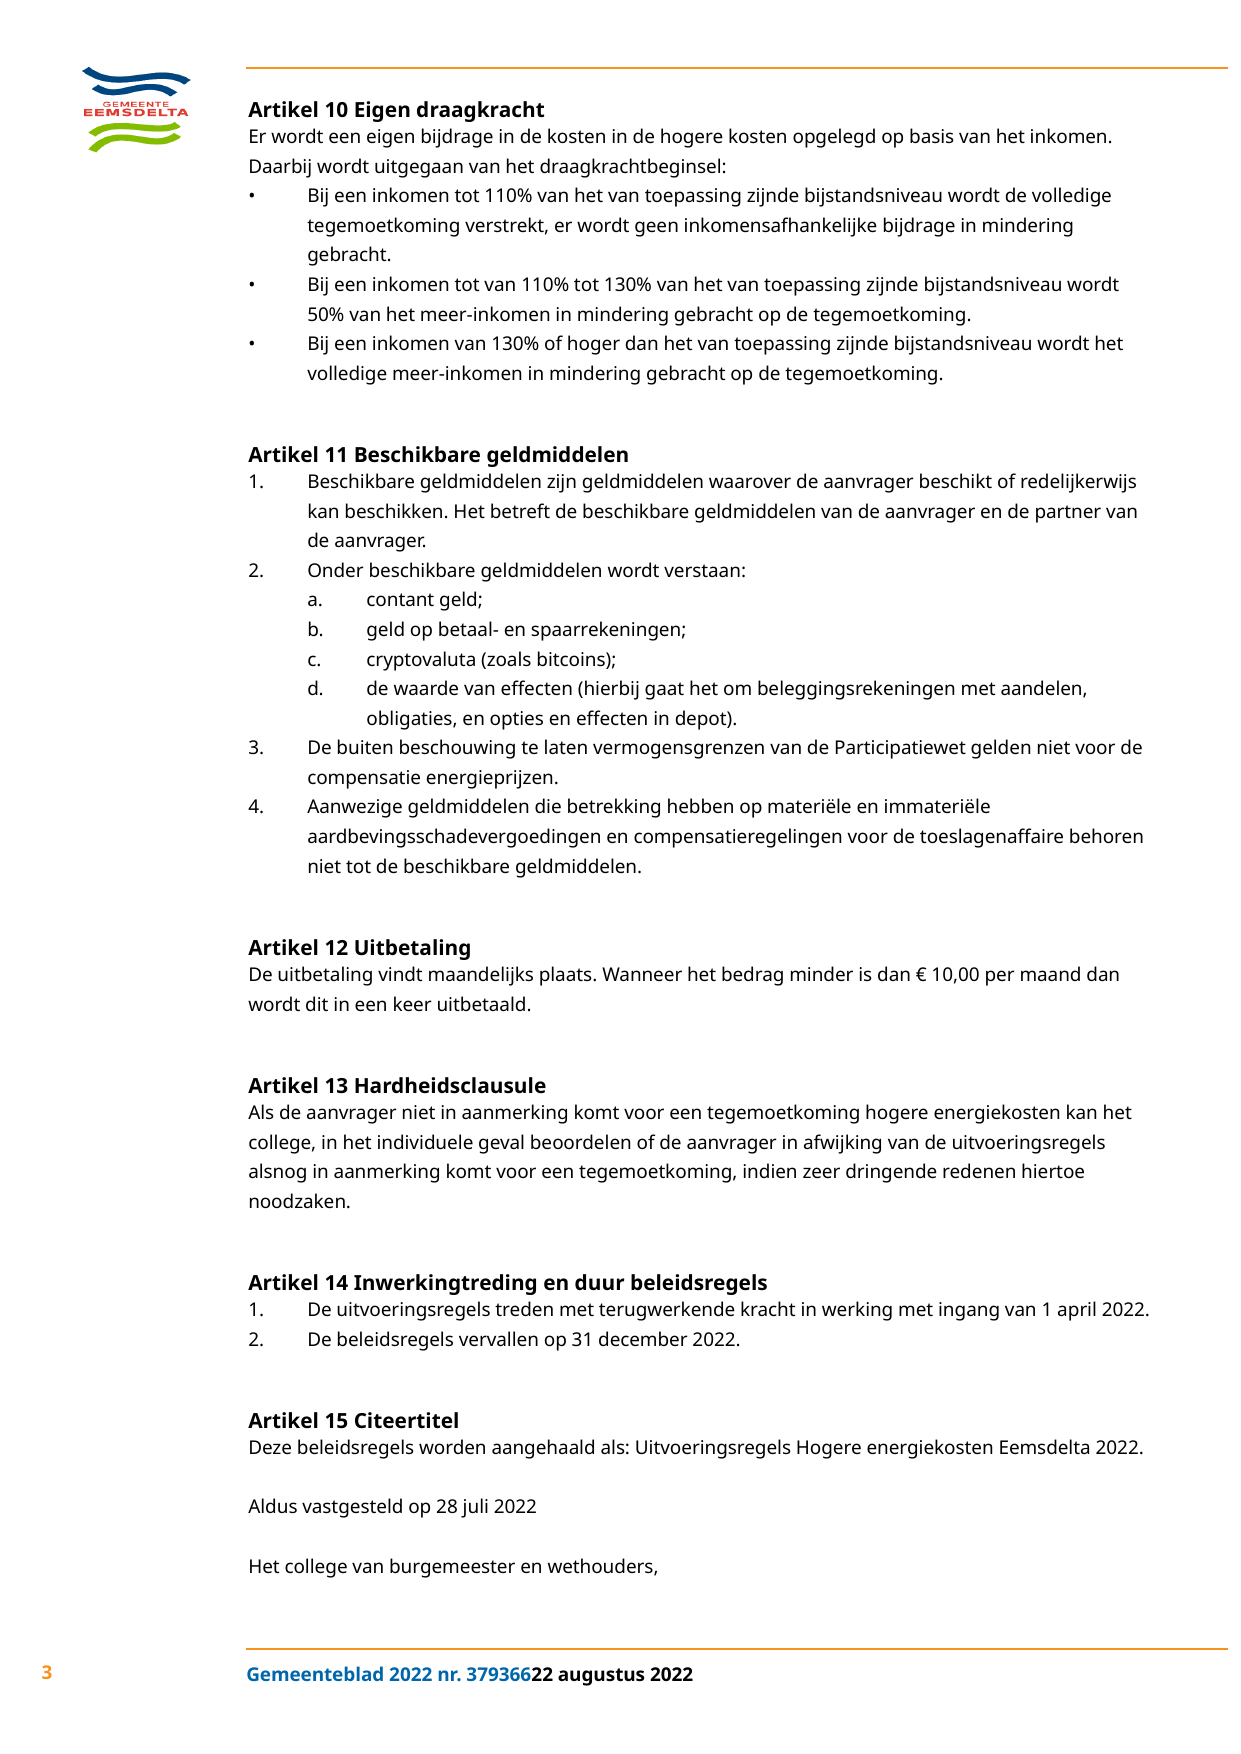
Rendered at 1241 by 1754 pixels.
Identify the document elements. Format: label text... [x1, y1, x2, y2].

text Artikel 12 Uitbetaling [248, 933, 1152, 961]
list De beleidsregels vervallen op 31 december 2022. [248, 1326, 1152, 1352]
list Beschikbare geldmiddelen zijn geldmiddelen waarover de aanvrager beschikt of redelijkerwijs kan beschikken. Het betreft de beschikbare geldmiddelen van de aanvrager en de partner van de aanvrager. [248, 468, 1152, 553]
text Artikel 13 Hardheidsclausule [248, 1071, 1152, 1099]
text Aldus vastgesteld op 28 juli 2022 [248, 1494, 1152, 1519]
list de waarde van effecten (hierbij gaat het om beleggingsrekeningen met aandelen, obligaties, en opties en effecten in depot). [307, 675, 1152, 731]
list Onder beschikbare geldmiddelen wordt verstaan: [248, 557, 1152, 583]
list Aanwezige geldmiddelen die betrekking hebben op materiële en immateriële aardbevingsschadevergoedingen en compensatieregelingen voor de toeslagenaffaire behoren niet tot de beschikbare geldmiddelen. [248, 794, 1152, 879]
text Deze beleidsregels worden aangehaald als: Uitvoeringsregels Hogere energiekosten Eemsdelta 2022. [248, 1434, 1152, 1460]
text Artikel 11 Beschikbare geldmiddelen [248, 440, 1152, 468]
text Artikel 15 Citeertitel [248, 1406, 1152, 1434]
list Bij een inkomen tot van 110% tot 130% van het van toepassing zijnde bijstandsniveau wordt 50% van het meer-inkomen in mindering gebracht op de tegemoetkoming. [248, 271, 1152, 326]
list Bij een inkomen van 130% of hoger dan het van toepassing zijnde bijstandsniveau wordt het volledige meer-inkomen in mindering gebracht op de tegemoetkoming. [248, 330, 1152, 386]
text Artikel 10 Eigen draagkracht [248, 95, 1152, 123]
text De uitbetaling vindt maandelijks plaats. Wanneer het bedrag minder is dan € 10,00 per maand dan wordt dit in een keer uitbetaald. [248, 961, 1152, 1017]
text Het college van burgemeester en wethouders, [248, 1553, 1152, 1579]
list cryptovaluta (zoals bitcoins); [307, 646, 1152, 672]
list contant geld; [307, 587, 1152, 612]
text Er wordt een eigen bijdrage in de kosten in de hogere kosten opgelegd op basis van het inkomen. Daarbij wordt uitgegaan van het draagkrachtbeginsel: [248, 123, 1152, 178]
list geld op betaal- en spaarrekeningen; [307, 616, 1152, 642]
picture [41, 47, 231, 172]
list De buiten beschouwing te laten vermogensgrenzen van de Participatiewet gelden niet voor de compensatie energieprijzen. [248, 734, 1152, 790]
text Artikel 14 Inwerkingtreding en duur beleidsregels [248, 1268, 1152, 1297]
text Als de aanvrager niet in aanmerking komt voor een tegemoetkoming hogere energiekosten kan het college, in het individuele geval beoordelen of de aanvrager in afwijking van de uitvoeringsregels alsnog in aanmerking komt voor een tegemoetkoming, indien zeer dringende redenen hiertoe noodzaken. [248, 1099, 1152, 1214]
list De uitvoeringsregels treden met terugwerkende kracht in werking met ingang van 1 april 2022. [248, 1297, 1152, 1322]
list Bij een inkomen tot 110% van het van toepassing zijnde bijstandsniveau wordt de volledige tegemoetkoming verstrekt, er wordt geen inkomensafhankelijke bijdrage in mindering gebracht. [248, 182, 1152, 267]
